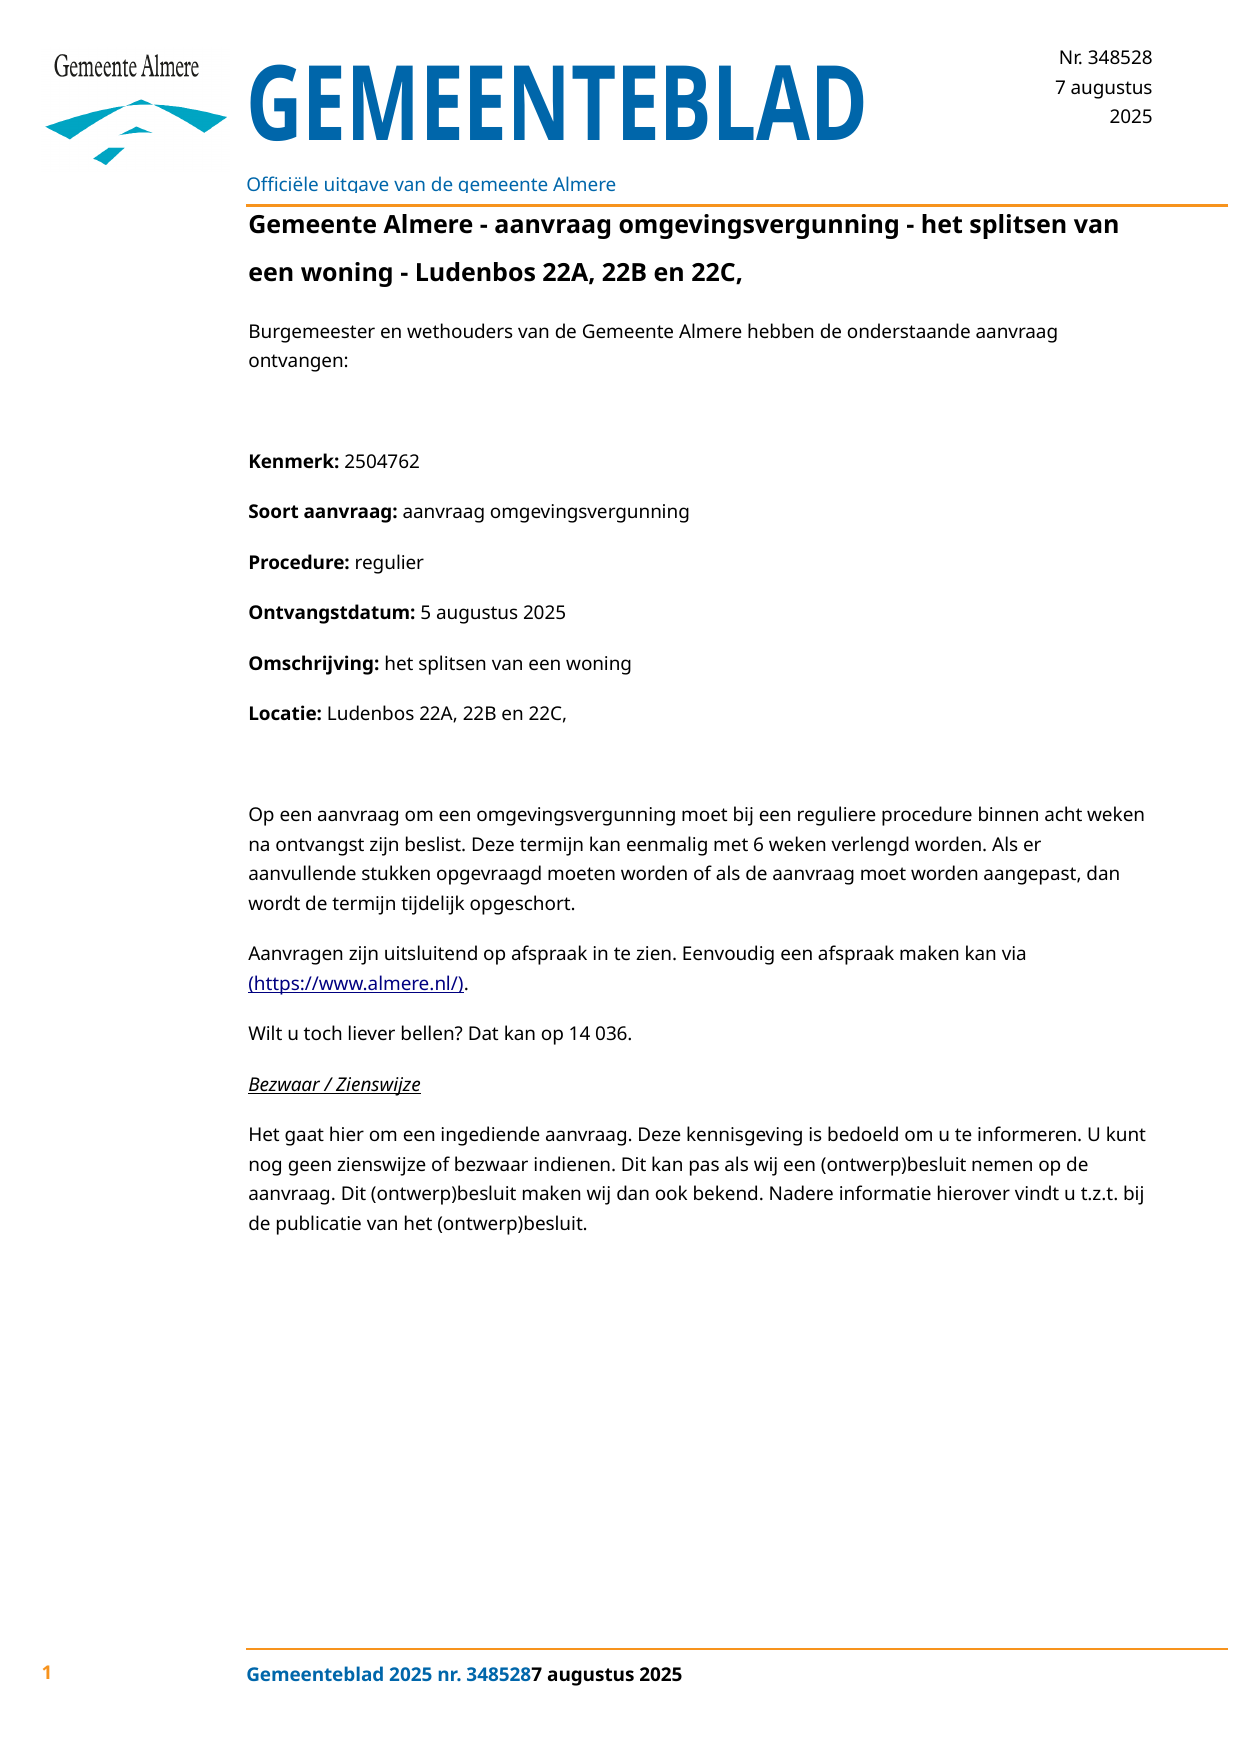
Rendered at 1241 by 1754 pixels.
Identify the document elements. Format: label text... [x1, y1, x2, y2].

text Soort aanvraag: aanvraag omgevingsvergunning [248, 499, 1152, 524]
text Omschrijving: het splitsen van een woning [248, 650, 1152, 676]
text Het gaat hier om een ingediende aanvraag. Deze kennisgeving is bedoeld om u te informeren. U kunt nog geen zienswijze of bezwaar indienen. Dit kan pas als wij een (ontwerp)besluit nemen op de aanvraag. Dit (ontwerp)besluit maken wij dan ook bekend. Nadere informatie hierover vindt u t.z.t. bij de publicatie van het (ontwerp)besluit. [248, 1121, 1152, 1236]
text Kenmerk: 2504762 [248, 448, 1152, 474]
text Ontvangstdatum: 5 augustus 2025 [248, 599, 1152, 625]
text Procedure: regulier [248, 549, 1152, 575]
picture [41, 47, 231, 172]
text Gemeente Almere - aanvraag omgevingsvergunning - het splitsen van een woning - Ludenbos 22A, 22B en 22C, [248, 207, 1152, 288]
text Locatie: Ludenbos 22A, 22B en 22C, [248, 700, 1152, 726]
text Aanvragen zijn uitsluitend op afspraak in te zien. Eenvoudig een afspraak maken kan via (https://www.almere.nl/). [248, 940, 1152, 996]
text Wilt u toch liever bellen? Dat kan op 14 036. [248, 1020, 1152, 1046]
text Bezwaar / Zienswijze [248, 1071, 1152, 1097]
text Burgemeester en wethouders van de Gemeente Almere hebben de onderstaande aanvraag ontvangen: [248, 318, 1152, 373]
text Op een aanvraag om een omgevingsvergunning moet bij een reguliere procedure binnen acht weken na ontvangst zijn beslist. Deze termijn kan eenmalig met 6 weken verlengd worden. Als er aanvullende stukken opgevraagd moeten worden of als de aanvraag moet worden aangepast, dan wordt de termijn tijdelijk opgeschort. [248, 801, 1152, 916]
